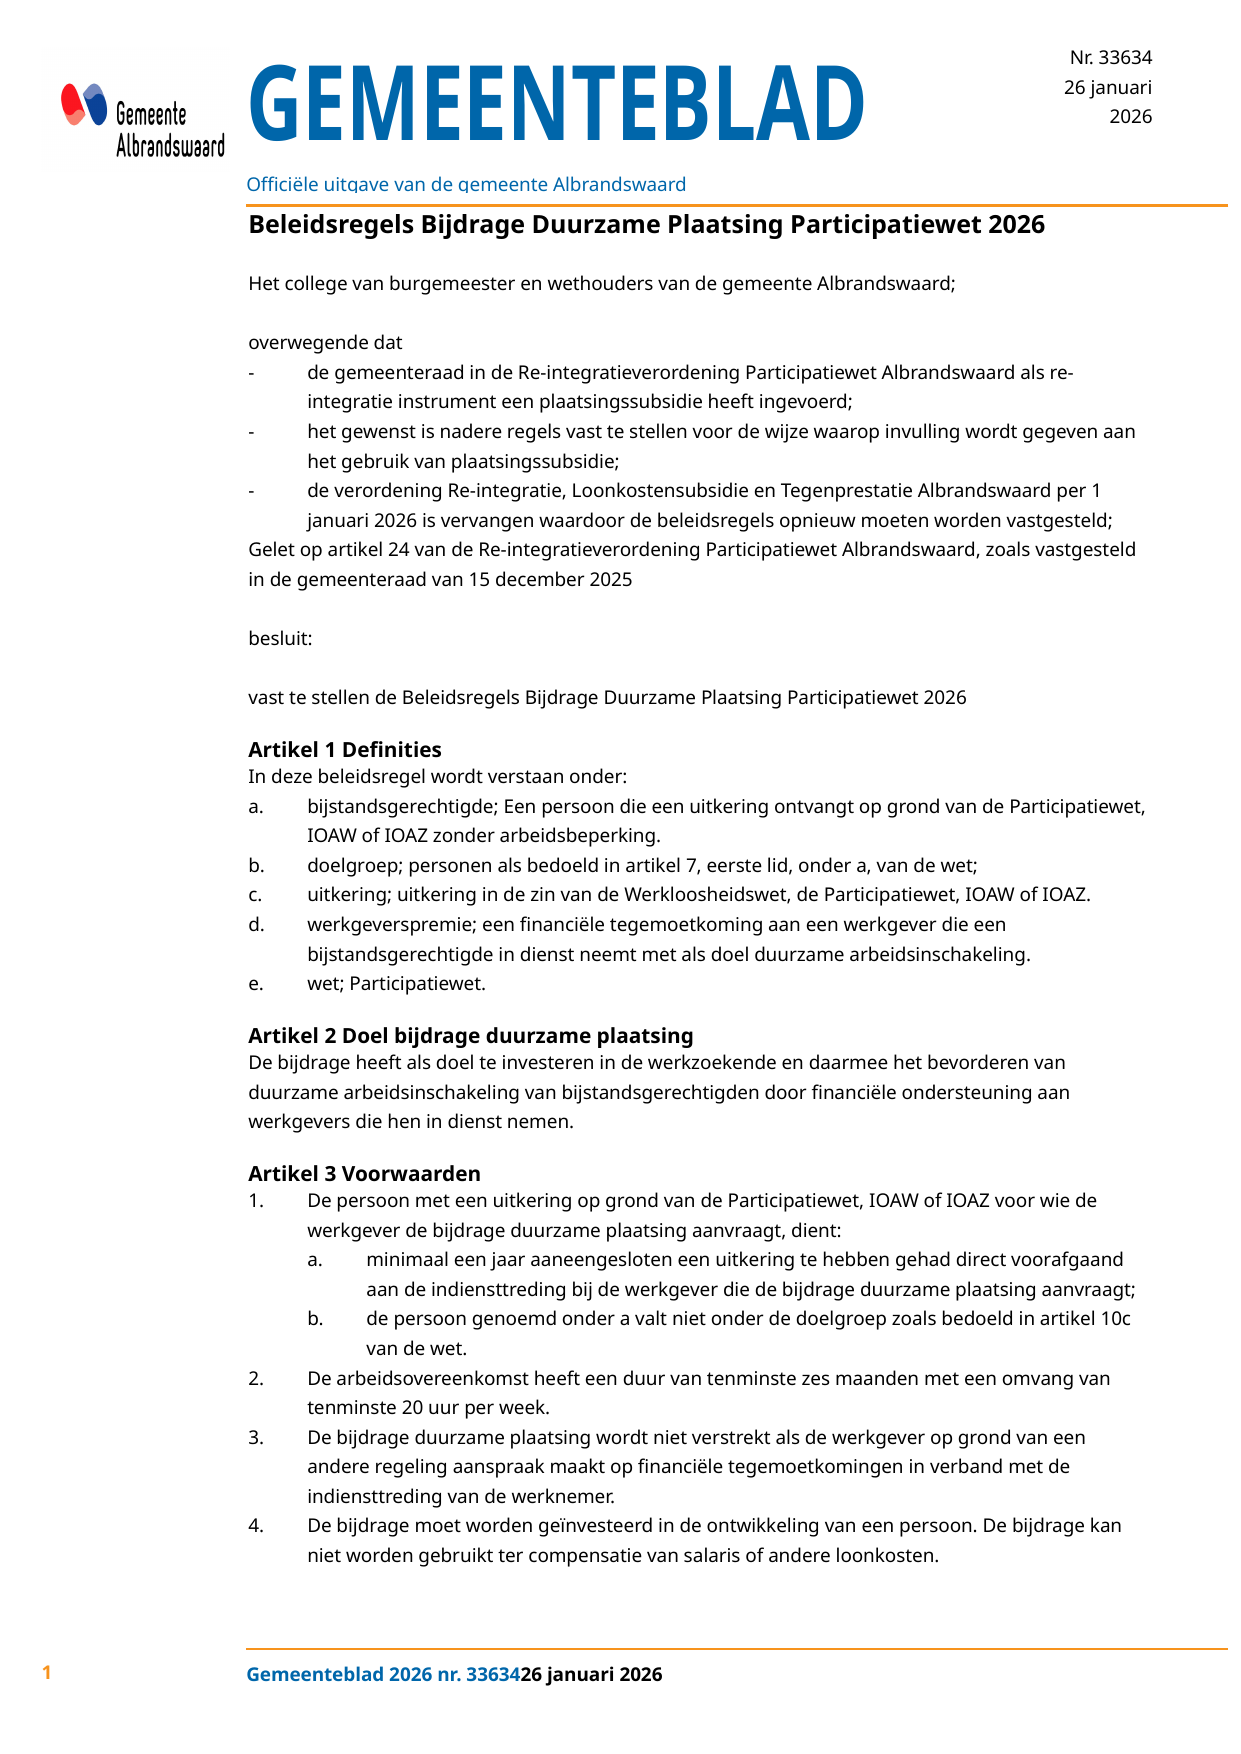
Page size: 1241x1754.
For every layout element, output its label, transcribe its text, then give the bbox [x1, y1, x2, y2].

text Het college van burgemeester en wethouders van de gemeente Albrandswaard; [248, 270, 1152, 296]
text In deze beleidsregel wordt verstaan onder: [248, 763, 1152, 789]
list wet; Participatiewet. [248, 970, 1152, 996]
list de verordening Re-integratie, Loonkostensubsidie en Tegenprestatie Albrandswaard per 1 januari 2026 is vervangen waardoor de beleidsregels opnieuw moeten worden vastgesteld; [248, 477, 1152, 533]
list De arbeidsovereenkomst heeft een duur van tenminste zes maanden met een omvang van tenminste 20 uur per week. [248, 1365, 1152, 1420]
list bijstandsgerechtigde; Een persoon die een uitkering ontvangt op grond van de Participatiewet, IOAW of IOAZ zonder arbeidsbeperking. [248, 793, 1152, 848]
text Gelet op artikel 24 van de Re-integratieverordening Participatiewet Albrandswaard, zoals vastgesteld in de gemeenteraad van 15 december 2025 [248, 537, 1152, 592]
list De persoon met een uitkering op grond van de Participatiewet, IOAW of IOAZ voor wie de werkgever de bijdrage duurzame plaatsing aanvraagt, dient: [248, 1187, 1152, 1243]
list De bijdrage duurzame plaatsing wordt niet verstrekt als de werkgever op grond van een andere regeling aanspraak maakt op financiële tegemoetkomingen in verband met de indiensttreding van de werknemer. [248, 1424, 1152, 1509]
list De bijdrage moet worden geïnvesteerd in de ontwikkeling van een persoon. De bijdrage kan niet worden gebruikt ter compensatie van salaris of andere loonkosten. [248, 1513, 1152, 1568]
text Artikel 3 Voorwaarden [248, 1159, 1152, 1187]
text Artikel 2 Doel bijdrage duurzame plaatsing [248, 1021, 1152, 1049]
list het gewenst is nadere regels vast te stellen voor de wijze waarop invulling wordt gegeven aan het gebruik van plaatsingssubsidie; [248, 418, 1152, 473]
picture [41, 47, 231, 172]
text overwegende dat [248, 329, 1152, 355]
list doelgroep; personen als bedoeld in artikel 7, eerste lid, onder a, van de wet; [248, 852, 1152, 878]
text besluit: [248, 625, 1152, 651]
list minimaal een jaar aaneengesloten een uitkering te hebben gehad direct voorafgaand aan de indiensttreding bij de werkgever die de bijdrage duurzame plaatsing aanvraagt; [307, 1246, 1152, 1302]
list uitkering; uitkering in de zin van de Werkloosheidswet, de Participatiewet, IOAW of IOAZ. [248, 882, 1152, 907]
text vast te stellen de Beleidsregels Bijdrage Duurzame Plaatsing Participatiewet 2026 [248, 684, 1152, 710]
text De bijdrage heeft als doel te investeren in de werkzoekende en daarmee het bevorderen van duurzame arbeidsinschakeling van bijstandsgerechtigden door financiële ondersteuning aan werkgevers die hen in dienst nemen. [248, 1049, 1152, 1134]
text Artikel 1 Definities [248, 735, 1152, 763]
list de gemeenteraad in de Re-integratieverordening Participatiewet Albrandswaard als re-integratie instrument een plaatsingssubsidie heeft ingevoerd; [248, 359, 1152, 414]
text Beleidsregels Bijdrage Duurzame Plaatsing Participatiewet 2026 [248, 207, 1152, 241]
list de persoon genoemd onder a valt niet onder de doelgroep zoals bedoeld in artikel 10c van de wet. [307, 1306, 1152, 1361]
list werkgeverspremie; een financiële tegemoetkoming aan een werkgever die een bijstandsgerechtigde in dienst neemt met als doel duurzame arbeidsinschakeling. [248, 911, 1152, 967]
